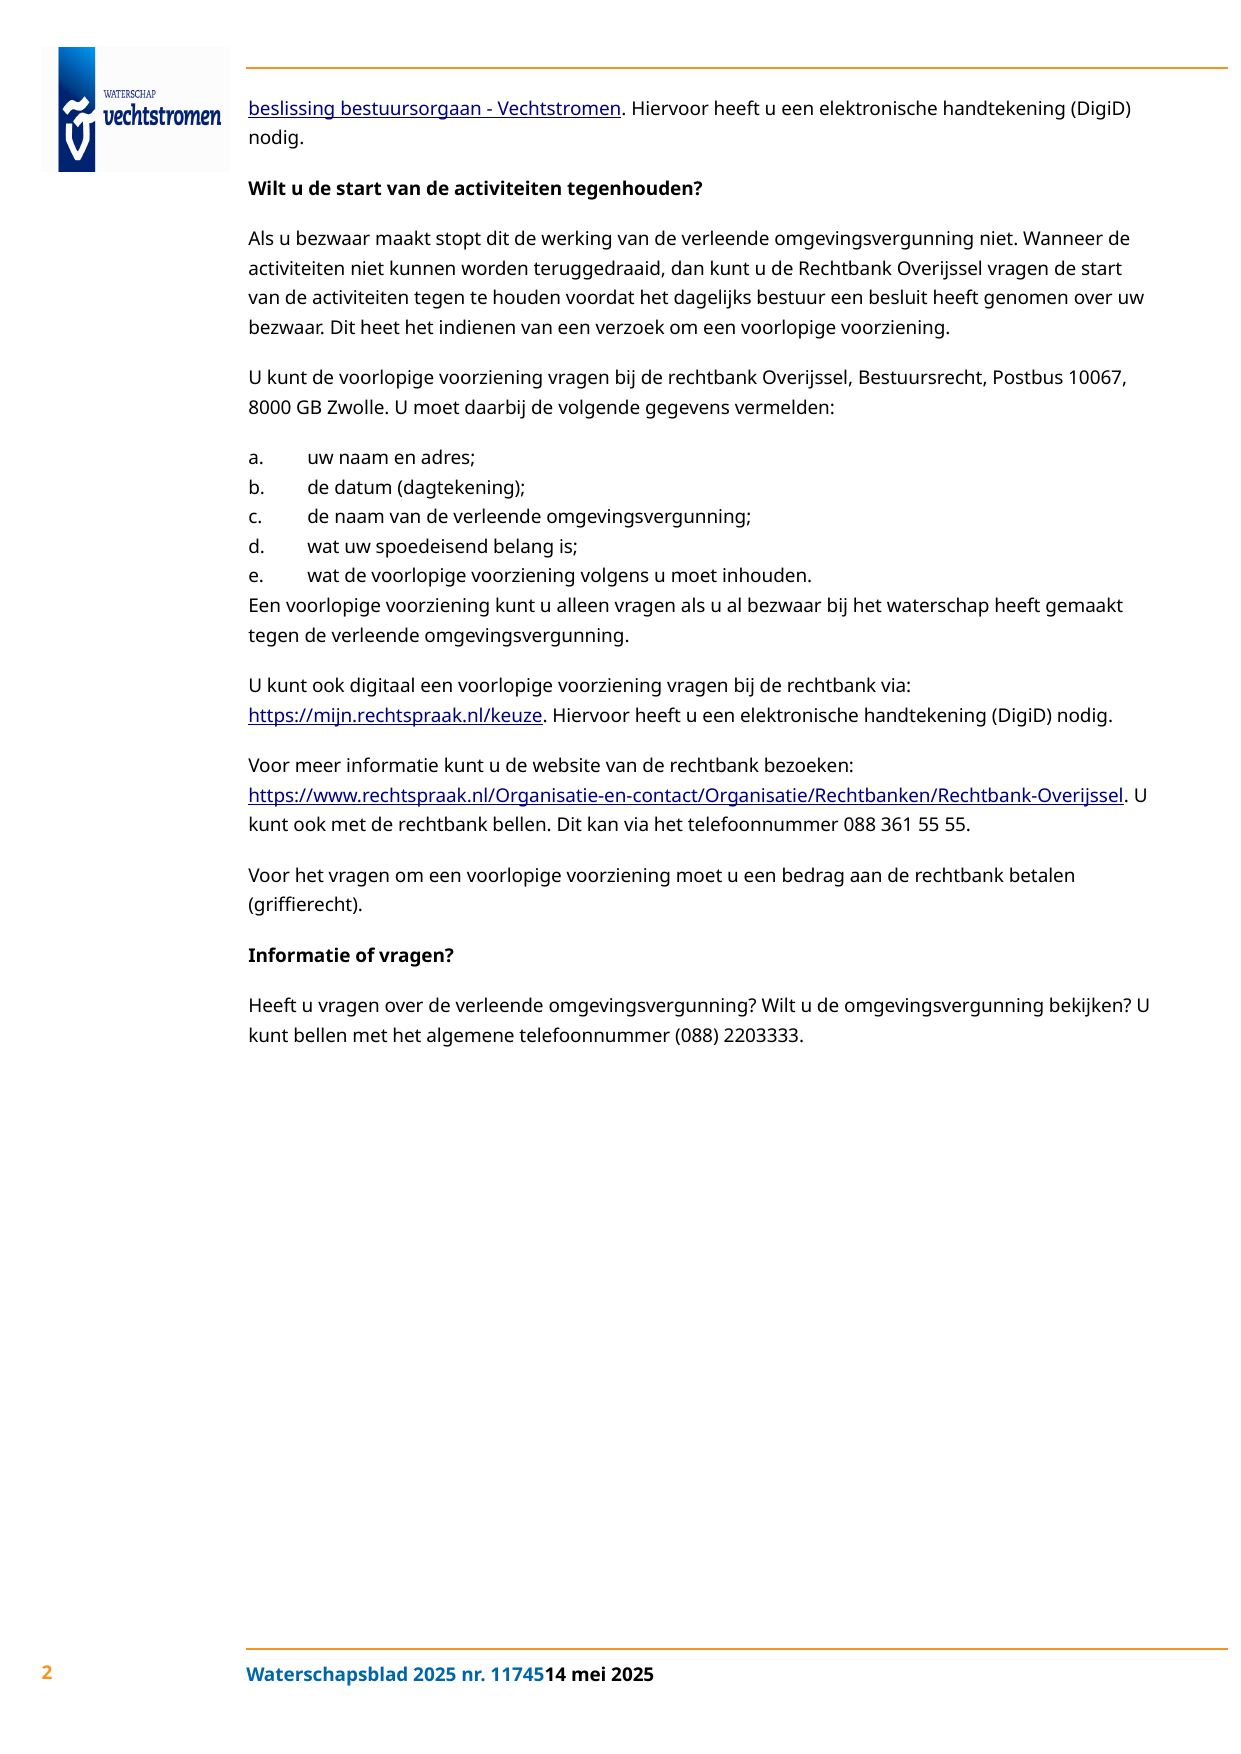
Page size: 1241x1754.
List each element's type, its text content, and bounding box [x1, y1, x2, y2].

text Voor het vragen om een voorlopige voorziening moet u een bedrag aan de rechtbank betalen (griffierecht). [248, 862, 1152, 917]
list uw naam en adres; [248, 444, 1152, 470]
text Wilt u de start van de activiteiten tegenhouden? [248, 175, 1152, 201]
list wat uw spoedeisend belang is; [248, 533, 1152, 559]
text Als u bezwaar maakt stopt dit de werking van de verleende omgevingsvergunning niet. Wanneer de activiteiten niet kunnen worden teruggedraaid, dan kunt u de Rechtbank Overijssel vragen de start van de activiteiten tegen te houden voordat het dagelijks bestuur een besluit heeft genomen over uw bezwaar. Dit heet het indienen van een verzoek om een voorlopige voorziening. [248, 225, 1152, 340]
text Een voorlopige voorziening kunt u alleen vragen als u al bezwaar bij het waterschap heeft gemaakt tegen de verleende omgevingsvergunning. [248, 592, 1152, 648]
text Informatie of vragen? [248, 942, 1152, 968]
text U kunt ook digitaal een voorlopige voorziening vragen bij de rechtbank via: https://mijn.rechtspraak.nl/keuze. Hiervoor heeft u een elektronische handtekening (DigiD) nodig. [248, 672, 1152, 728]
list de naam van de verleende omgevingsvergunning; [248, 503, 1152, 529]
list wat de voorlopige voorziening volgens u moet inhouden. [248, 563, 1152, 588]
picture [41, 47, 231, 172]
text beslissing bestuursorgaan - Vechtstromen. Hiervoor heeft u een elektronische handtekening (DigiD) nodig. [248, 95, 1152, 150]
text U kunt de voorlopige voorziening vragen bij de rechtbank Overijssel, Bestuursrecht, Postbus 10067, 8000 GB Zwolle. U moet daarbij de volgende gegevens vermelden: [248, 364, 1152, 420]
text Heeft u vragen over de verleende omgevingsvergunning? Wilt u de omgevingsvergunning bekijken? U kunt bellen met het algemene telefoonnummer (088) 2203333. [248, 992, 1152, 1048]
list de datum (dagtekening); [248, 474, 1152, 500]
text Voor meer informatie kunt u de website van de rechtbank bezoeken: https://www.rechtspraak.nl/Organisatie-en-contact/Organisatie/Rechtbanken/Rechtbank-Overijssel. U kunt ook met de rechtbank bellen. Dit kan via het telefoonnummer 088 361 55 55. [248, 752, 1152, 837]
